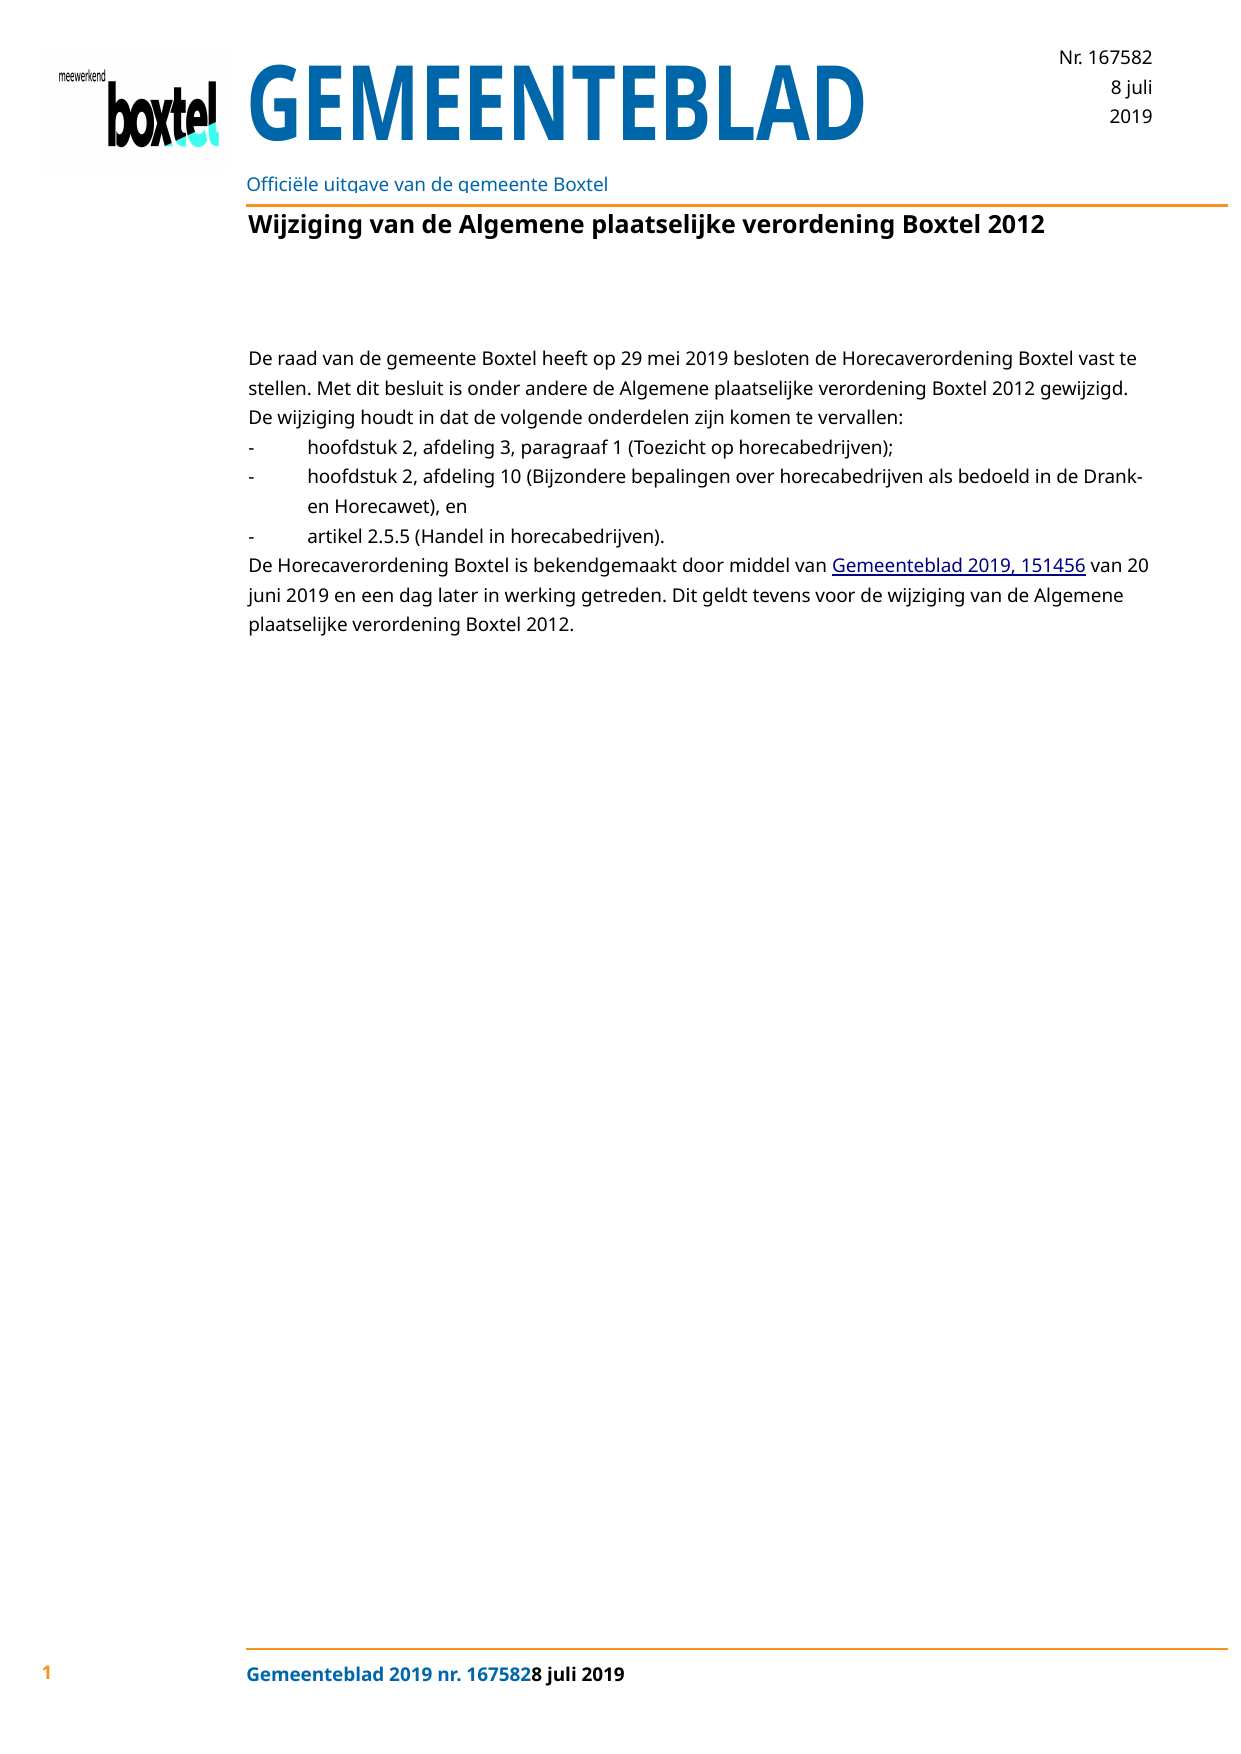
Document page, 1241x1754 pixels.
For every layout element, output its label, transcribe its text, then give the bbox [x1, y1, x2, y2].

list hoofdstuk 2, afdeling 10 (Bijzondere bepalingen over horecabedrijven als bedoeld in de Drank- en Horecawet), en [248, 464, 1152, 519]
picture [41, 47, 231, 172]
text Wijziging van de Algemene plaatselijke verordening Boxtel 2012 [248, 207, 1152, 241]
text De raad van de gemeente Boxtel heeft op 29 mei 2019 besloten de Horecaverordening Boxtel vast te stellen. Met dit besluit is onder andere de Algemene plaatselijke verordening Boxtel 2012 gewijzigd. De wijziging houdt in dat de volgende onderdelen zijn komen te vervallen: [248, 345, 1152, 430]
text De Horecaverordening Boxtel is bekendgemaakt door middel van Gemeenteblad 2019, 151456 van 20 juni 2019 en een dag later in werking getreden. Dit geldt tevens voor de wijziging van de Algemene plaatselijke verordening Boxtel 2012. [248, 552, 1152, 637]
list hoofdstuk 2, afdeling 3, paragraaf 1 (Toezicht op horecabedrijven); [248, 434, 1152, 460]
list artikel 2.5.5 (Handel in horecabedrijven). [248, 523, 1152, 548]
